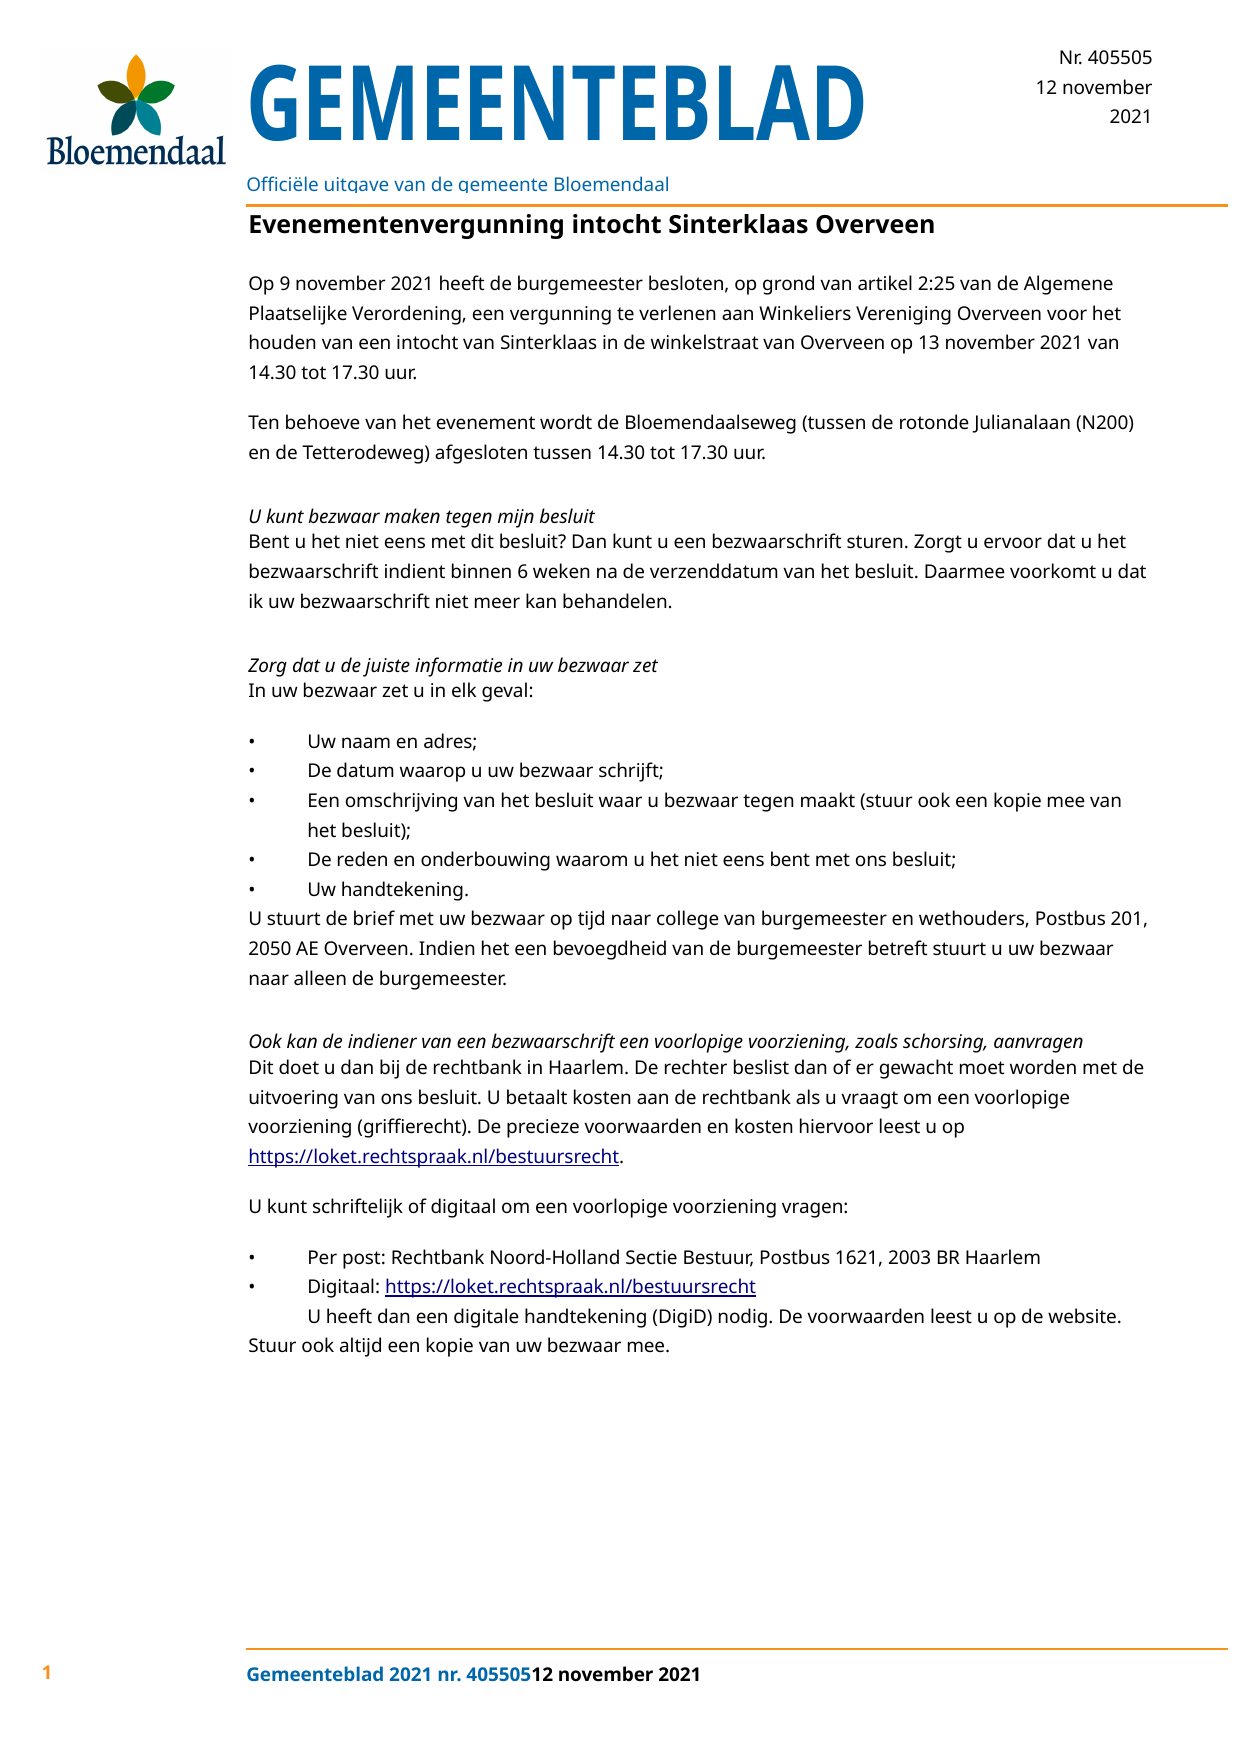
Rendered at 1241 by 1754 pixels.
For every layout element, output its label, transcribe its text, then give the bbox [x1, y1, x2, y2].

list Per post: Rechtbank Noord-Holland Sectie Bestuur, Postbus 1621, 2003 BR Haarlem [248, 1244, 1152, 1270]
text Bent u het niet eens met dit besluit? Dan kunt u een bezwaarschrift sturen. Zorgt u ervoor dat u het bezwaarschrift indient binnen 6 weken na de verzenddatum van het besluit. Daarmee voorkomt u dat ik uw bezwaarschrift niet meer kan behandelen. [248, 529, 1152, 614]
text Dit doet u dan bij de rechtbank in Haarlem. De rechter beslist dan of er gewacht moet worden met de uitvoering van ons besluit. U betaalt kosten aan de rechtbank als u vraagt om een voorlopige voorziening (griffierecht). De precieze voorwaarden en kosten hiervoor leest u op https://loket.rechtspraak.nl/bestuursrecht. [248, 1054, 1152, 1169]
text Ten behoeve van het evenement wordt de Bloemendaalseweg (tussen de rotonde Julianalaan (N200) en de Tetterodeweg) afgesloten tussen 14.30 tot 17.30 uur. [248, 409, 1152, 465]
text Zorg dat u de juiste informatie in uw bezwaar zet [248, 652, 1152, 678]
list U heeft dan een digitale handtekening (DigiD) nodig. De voorwaarden leest u op de website. [248, 1303, 1152, 1329]
list De datum waarop u uw bezwaar schrijft; [248, 758, 1152, 783]
list Een omschrijving van het besluit waar u bezwaar tegen maakt (stuur ook een kopie mee van het besluit); [248, 787, 1152, 842]
picture [41, 47, 231, 172]
text In uw bezwaar zet u in elk geval: [248, 678, 1152, 703]
text Op 9 november 2021 heeft de burgemeester besloten, op grond van artikel 2:25 van de Algemene Plaatselijke Verordening, een vergunning te verlenen aan Winkeliers Vereniging Overveen voor het houden van een intocht van Sinterklaas in de winkelstraat van Overveen op 13 november 2021 van 14.30 tot 17.30 uur. [248, 270, 1152, 385]
text U kunt bezwaar maken tegen mijn besluit [248, 503, 1152, 529]
list Uw handtekening. [248, 876, 1152, 902]
text U kunt schriftelijk of digitaal om een voorlopige voorziening vragen: [248, 1193, 1152, 1219]
list Uw naam en adres; [248, 728, 1152, 754]
list De reden en onderbouwing waarom u het niet eens bent met ons besluit; [248, 846, 1152, 872]
text Evenementenvergunning intocht Sinterklaas Overveen [248, 207, 1152, 241]
list Digitaal: https://loket.rechtspraak.nl/bestuursrecht [248, 1273, 1152, 1299]
text Stuur ook altijd een kopie van uw bezwaar mee. [248, 1333, 1152, 1358]
text U stuurt de brief met uw bezwaar op tijd naar college van burgemeester en wethouders, Postbus 201, 2050 AE Overveen. Indien het een bevoegdheid van de burgemeester betreft stuurt u uw bezwaar naar alleen de burgemeester. [248, 906, 1152, 990]
text Ook kan de indiener van een bezwaarschrift een voorlopige voorziening, zoals schorsing, aanvragen [248, 1029, 1152, 1054]
